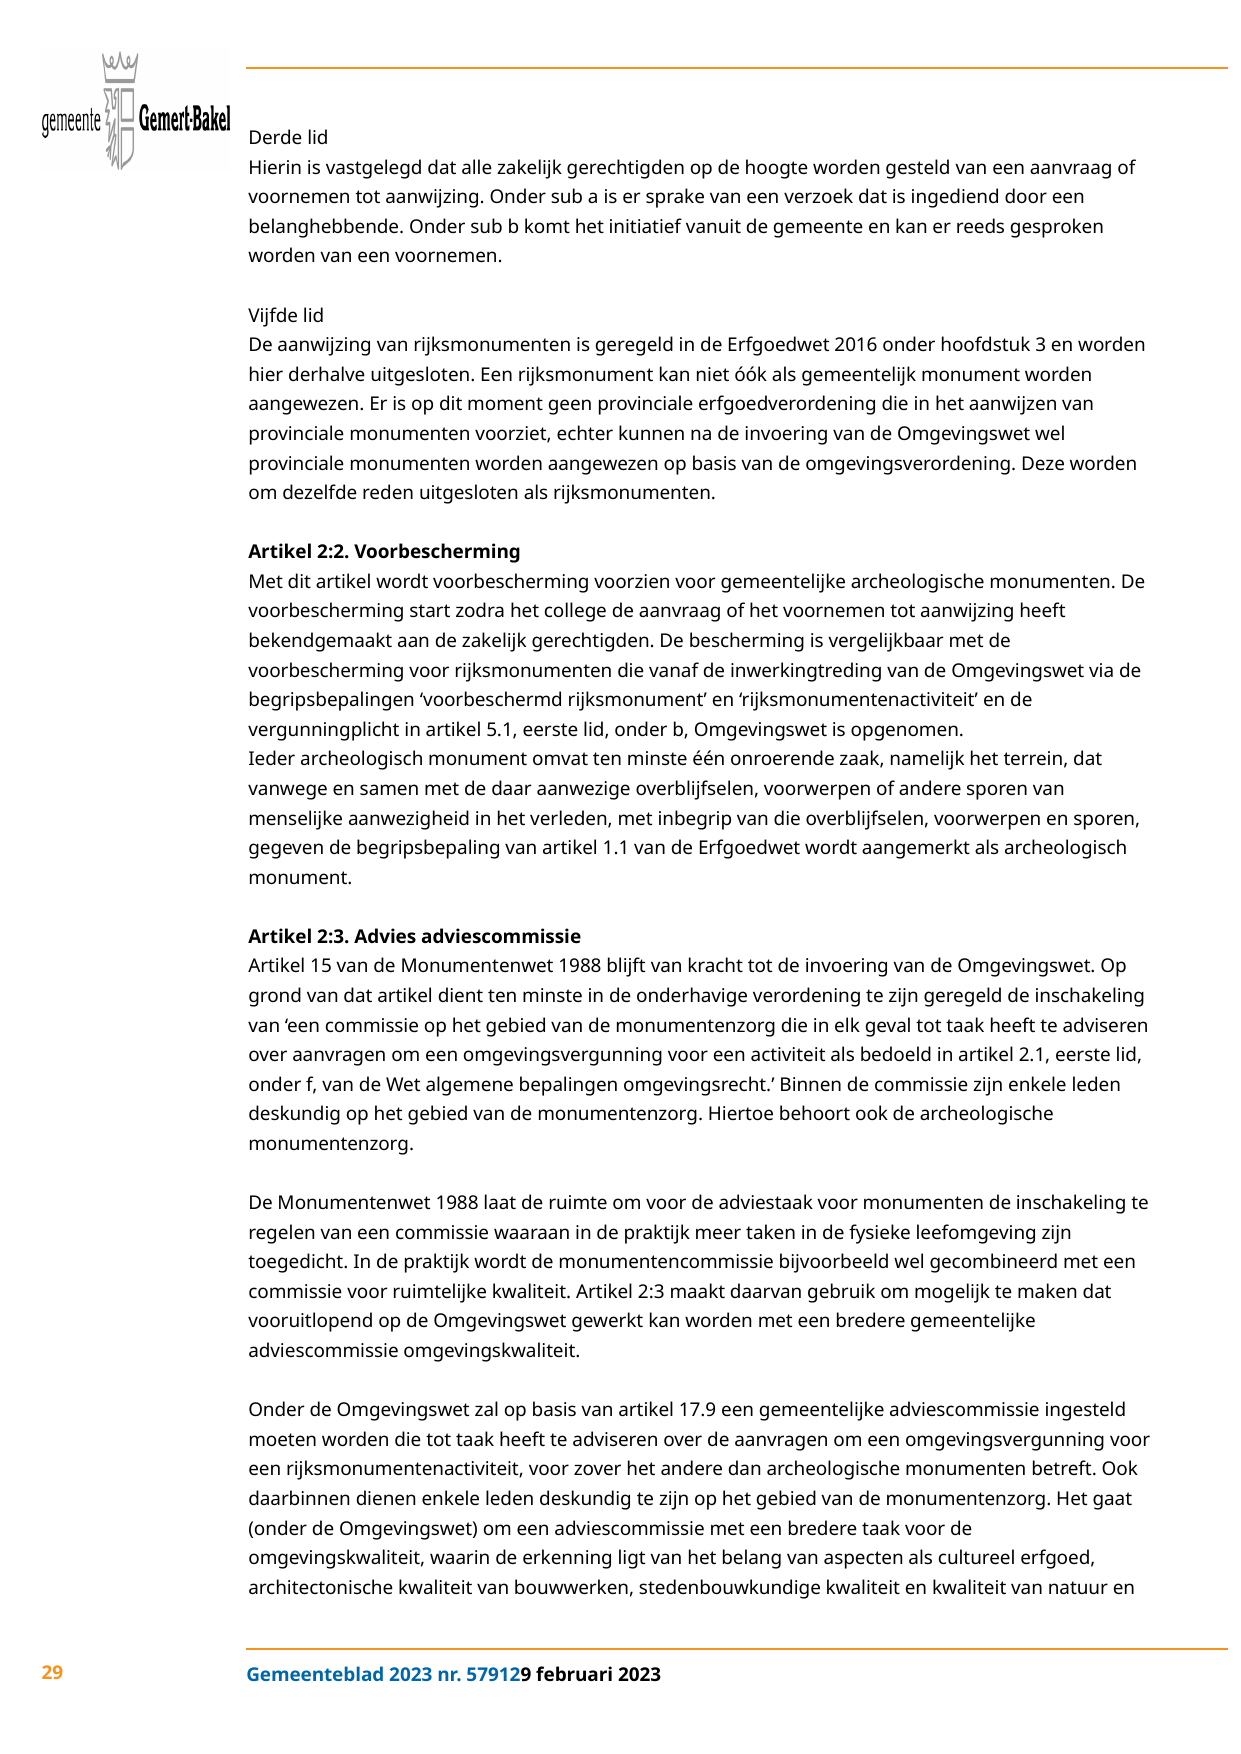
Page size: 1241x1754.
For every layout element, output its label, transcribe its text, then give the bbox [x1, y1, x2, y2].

text Vijfde lid [248, 302, 1152, 328]
text Ieder archeologisch monument omvat ten minste één onroerende zaak, namelijk het terrein, dat vanwege en samen met de daar aanwezige overblijfselen, voorwerpen of andere sporen van menselijke aanwezigheid in het verleden, met inbegrip van die overblijfselen, voorwerpen en sporen, gegeven de begripsbepaling van artikel 1.1 van de Erfgoedwet wordt aangemerkt als archeologisch monument. [248, 746, 1152, 890]
text Artikel 15 van de Monumentenwet 1988 blijft van kracht tot de invoering van de Omgevingswet. Op grond van dat artikel dient ten minste in de onderhavige verordening te zijn geregeld de inschakeling van ‘een commissie op het gebied van de monumentenzorg die in elk geval tot taak heeft te adviseren over aanvragen om een omgevingsvergunning voor een activiteit als bedoeld in artikel 2.1, eerste lid, onder f, van de Wet algemene bepalingen omgevingsrecht.’ Binnen de commissie zijn enkele leden deskundig op het gebied van de monumentenzorg. Hiertoe behoort ook de archeologische monumentenzorg. [248, 953, 1152, 1156]
text Met dit artikel wordt voorbescherming voorzien voor gemeentelijke archeologische monumenten. De voorbescherming start zodra het college de aanvraag of het voornemen tot aanwijzing heeft bekendgemaakt aan de zakelijk gerechtigden. De bescherming is vergelijkbaar met de voorbescherming voor rijksmonumenten die vanaf de inwerkingtreding van de Omgevingswet via de begripsbepalingen ‘voorbeschermd rijksmonument’ en ‘rijksmonumentenactiviteit’ en de vergunningplicht in artikel 5.1, eerste lid, onder b, Omgevingswet is opgenomen. [248, 568, 1152, 742]
text Artikel 2:3. Advies adviescommissie [248, 923, 1152, 949]
text Derde lid [248, 124, 1152, 150]
text Artikel 2:2. Voorbescherming [248, 538, 1152, 564]
text De aanwijzing van rijksmonumenten is geregeld in de Erfgoedwet 2016 onder hoofdstuk 3 en worden hier derhalve uitgesloten. Een rijksmonument kan niet óók als gemeentelijk monument worden aangewezen. Er is op dit moment geen provinciale erfgoedverordening die in het aanwijzen van provinciale monumenten voorziet, echter kunnen na de invoering van de Omgevingswet wel provinciale monumenten worden aangewezen op basis van de omgevingsverordening. Deze worden om dezelfde reden uitgesloten als rijksmonumenten. [248, 331, 1152, 505]
text Onder de Omgevingswet zal op basis van artikel 17.9 een gemeentelijke adviescommissie ingesteld moeten worden die tot taak heeft te adviseren over de aanvragen om een omgevingsvergunning voor een rijksmonumentenactiviteit, voor zover het andere dan archeologische monumenten betreft. Ook daarbinnen dienen enkele leden deskundig te zijn op het gebied van de monumentenzorg. Het gaat (onder de Omgevingswet) om een adviescommissie met een bredere taak voor de omgevingskwaliteit, waarin de erkenning ligt van het belang van aspecten als cultureel erfgoed, architectonische kwaliteit van bouwwerken, stedenbouwkundige kwaliteit en kwaliteit van natuur en [248, 1396, 1152, 1600]
text De Monumentenwet 1988 laat de ruimte om voor de adviestaak voor monumenten de inschakeling te regelen van een commissie waaraan in de praktijk meer taken in de fysieke leefomgeving zijn toegedicht. In de praktijk wordt de monumentencommissie bijvoorbeeld wel gecombineerd met een commissie voor ruimtelijke kwaliteit. Artikel 2:3 maakt daarvan gebruik om mogelijk te maken dat vooruitlopend op de Omgevingswet gewerkt kan worden met een bredere gemeentelijke adviescommissie omgevingskwaliteit. [248, 1189, 1152, 1363]
text Hierin is vastgelegd dat alle zakelijk gerechtigden op de hoogte worden gesteld van een aanvraag of voornemen tot aanwijzing. Onder sub a is er sprake van een verzoek dat is ingediend door een belanghebbende. Onder sub b komt het initiatief vanuit de gemeente en kan er reeds gesproken worden van een voornemen. [248, 154, 1152, 268]
picture [41, 47, 231, 172]
